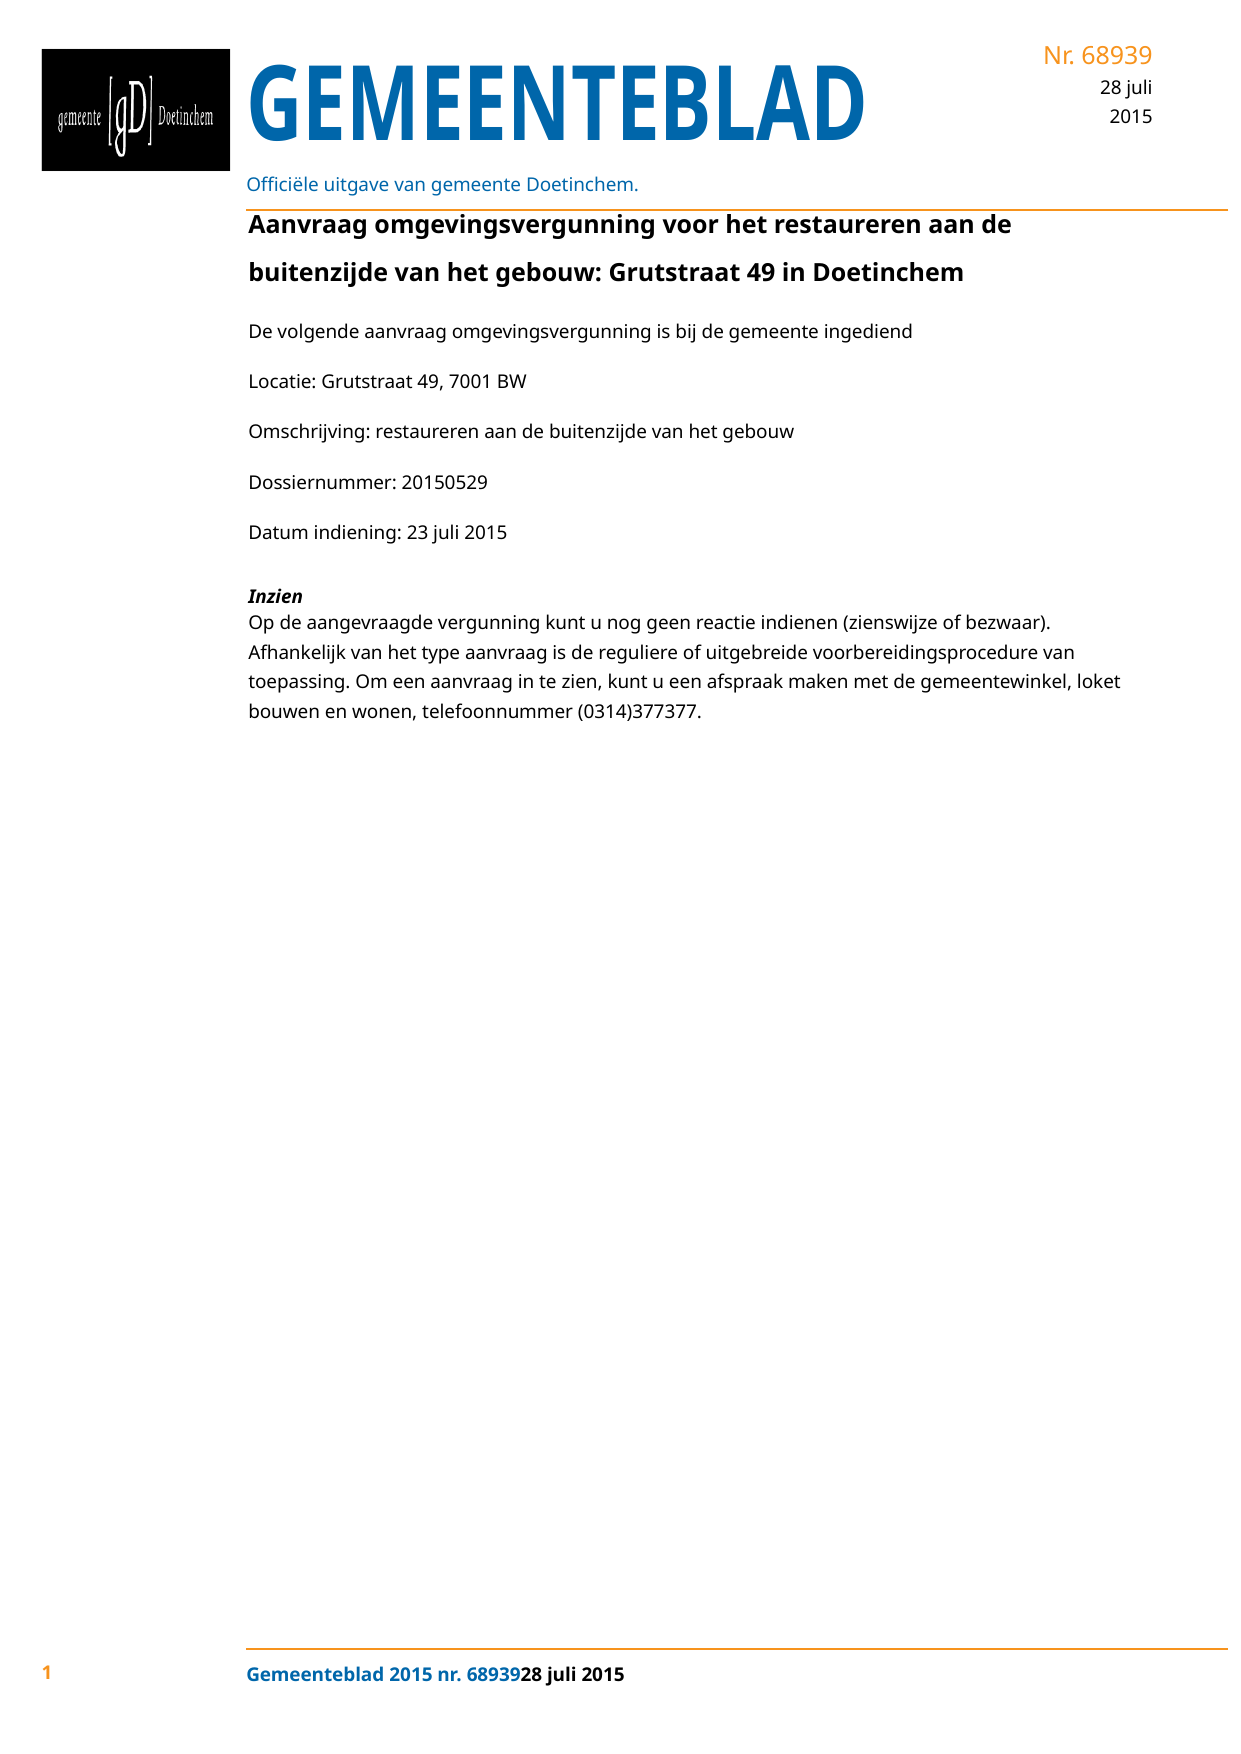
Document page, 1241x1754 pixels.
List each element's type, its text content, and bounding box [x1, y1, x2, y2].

text Dossiernummer: 20150529 [248, 469, 1152, 495]
picture [41, 47, 231, 172]
text Op de aangevraagde vergunning kunt u nog geen reactie indienen (zienswijze of bezwaar). Afhankelijk van het type aanvraag is de reguliere of uitgebreide voorbereidingsprocedure van toepassing. Om een aanvraag in te zien, kunt u een afspraak maken met de gemeentewinkel, loket bouwen en wonen, telefoonnummer (0314)377377. [248, 609, 1152, 724]
text Inzien [248, 583, 1152, 609]
text De volgende aanvraag omgevingsvergunning is bij de gemeente ingediend [248, 318, 1152, 344]
text Locatie: Grutstraat 49, 7001 BW [248, 368, 1152, 394]
text Datum indiening: 23 juli 2015 [248, 519, 1152, 545]
text Aanvraag omgevingsvergunning voor het restaureren aan de buitenzijde van het gebouw: Grutstraat 49 in Doetinchem [248, 211, 1152, 288]
text Omschrijving: restaureren aan de buitenzijde van het gebouw [248, 419, 1152, 444]
